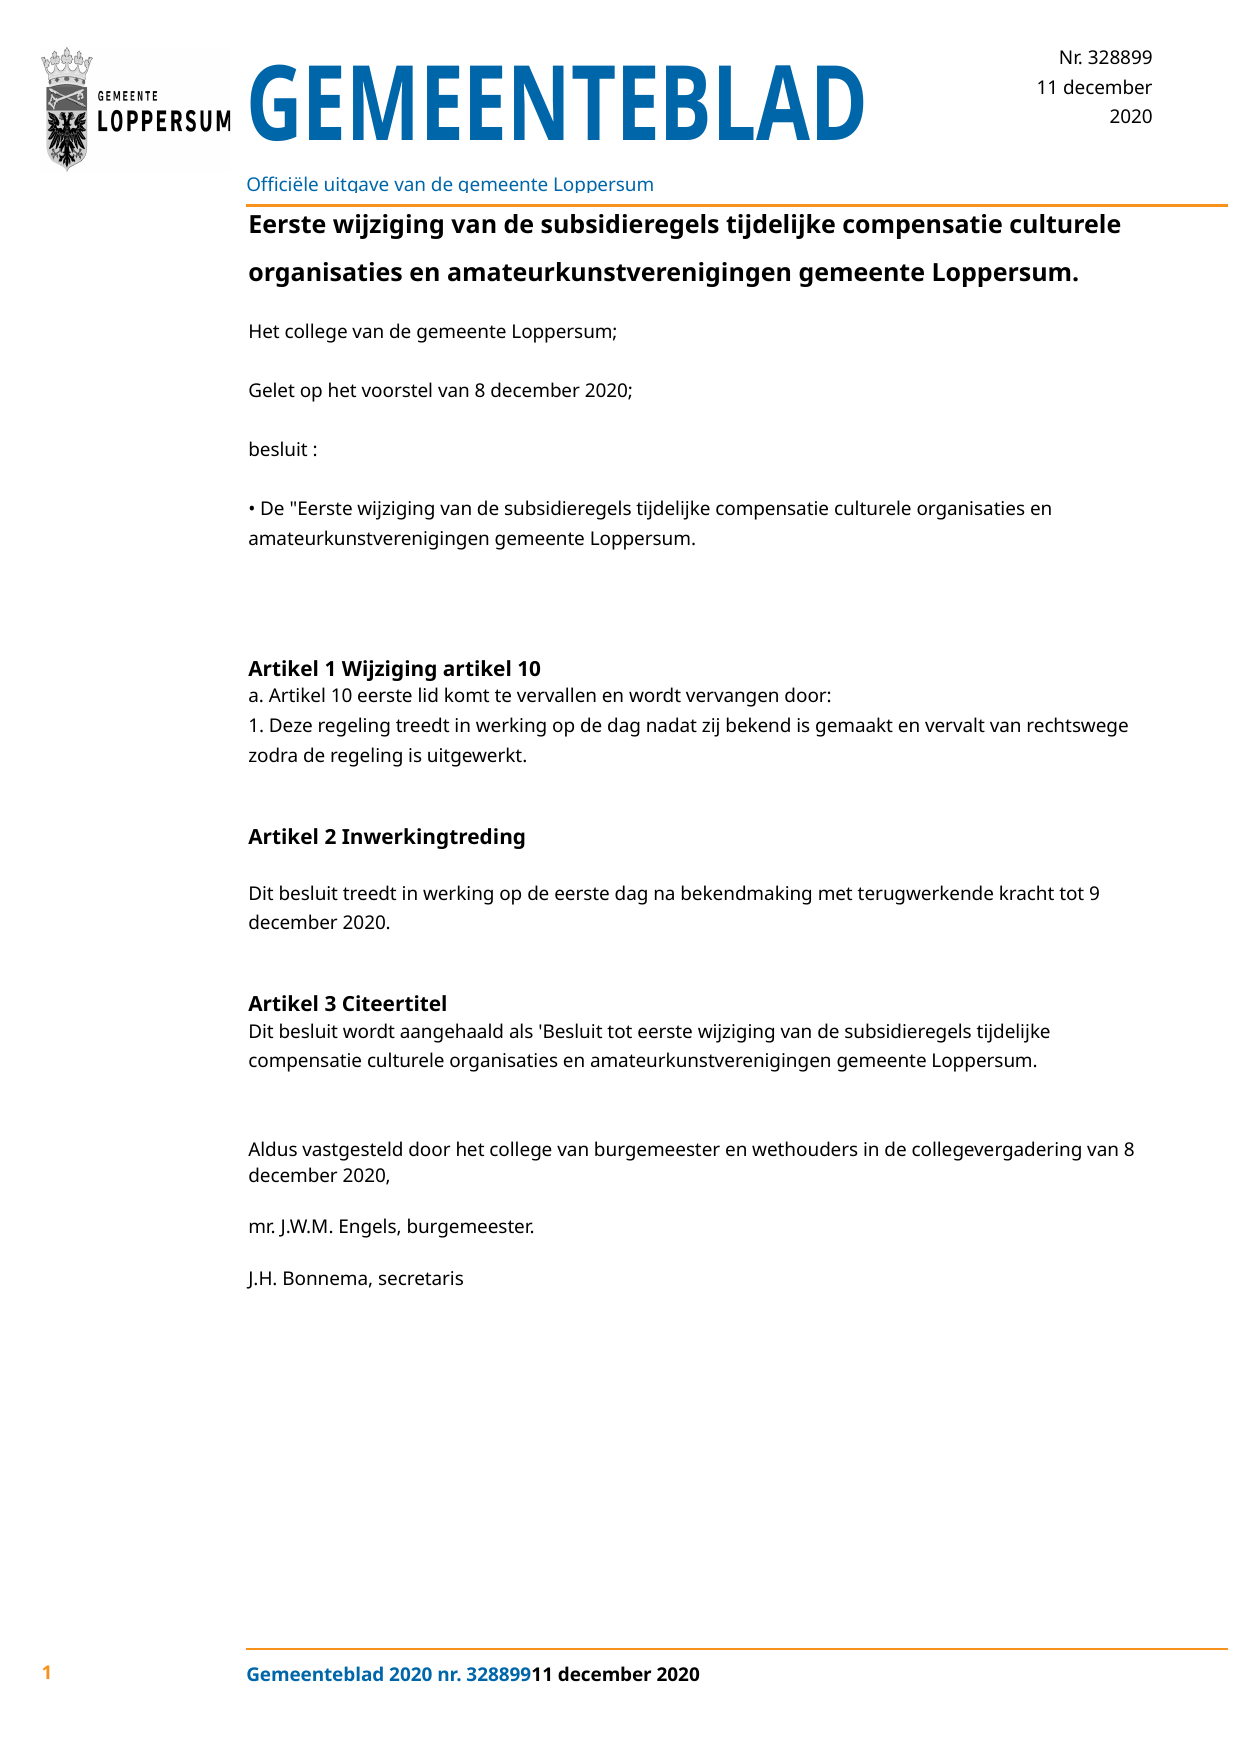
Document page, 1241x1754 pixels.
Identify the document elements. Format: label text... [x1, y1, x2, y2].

text Artikel 3 Citeertitel [248, 989, 1152, 1018]
text Artikel 2 Inwerkingtreding [248, 822, 1152, 850]
text Gelet op het voorstel van 8 december 2020; [248, 377, 1152, 403]
picture [41, 47, 231, 172]
text a. Artikel 10 eerste lid komt te vervallen en wordt vervangen door: [248, 683, 1152, 708]
text Eerste wijziging van de subsidieregels tijdelijke compensatie culturele organisaties en amateurkunstverenigingen gemeente Loppersum. [248, 207, 1152, 288]
text 1. Deze regeling treedt in werking op de dag nadat zij bekend is gemaakt en vervalt van rechtswege zodra de regeling is uitgewerkt. [248, 712, 1152, 768]
text mr. J.W.M. Engels, burgemeester. [248, 1213, 1152, 1239]
text Het college van de gemeente Loppersum; [248, 318, 1152, 344]
text • De "Eerste wijziging van de subsidieregels tijdelijke compensatie culturele organisaties en amateurkunstverenigingen gemeente Loppersum. [248, 495, 1152, 551]
text Aldus vastgesteld door het college van burgemeester en wethouders in de collegevergadering van 8 december 2020, [248, 1136, 1152, 1188]
text Dit besluit wordt aangehaald als 'Besluit tot eerste wijziging van de subsidieregels tijdelijke compensatie culturele organisaties en amateurkunstverenigingen gemeente Loppersum. [248, 1018, 1152, 1073]
text besluit : [248, 436, 1152, 462]
text J.H. Bonnema, secretaris [248, 1265, 1152, 1291]
text Dit besluit treedt in werking op de eerste dag na bekendmaking met terugwerkende kracht tot 9 december 2020. [248, 880, 1152, 935]
text Artikel 1 Wijziging artikel 10 [248, 654, 1152, 683]
